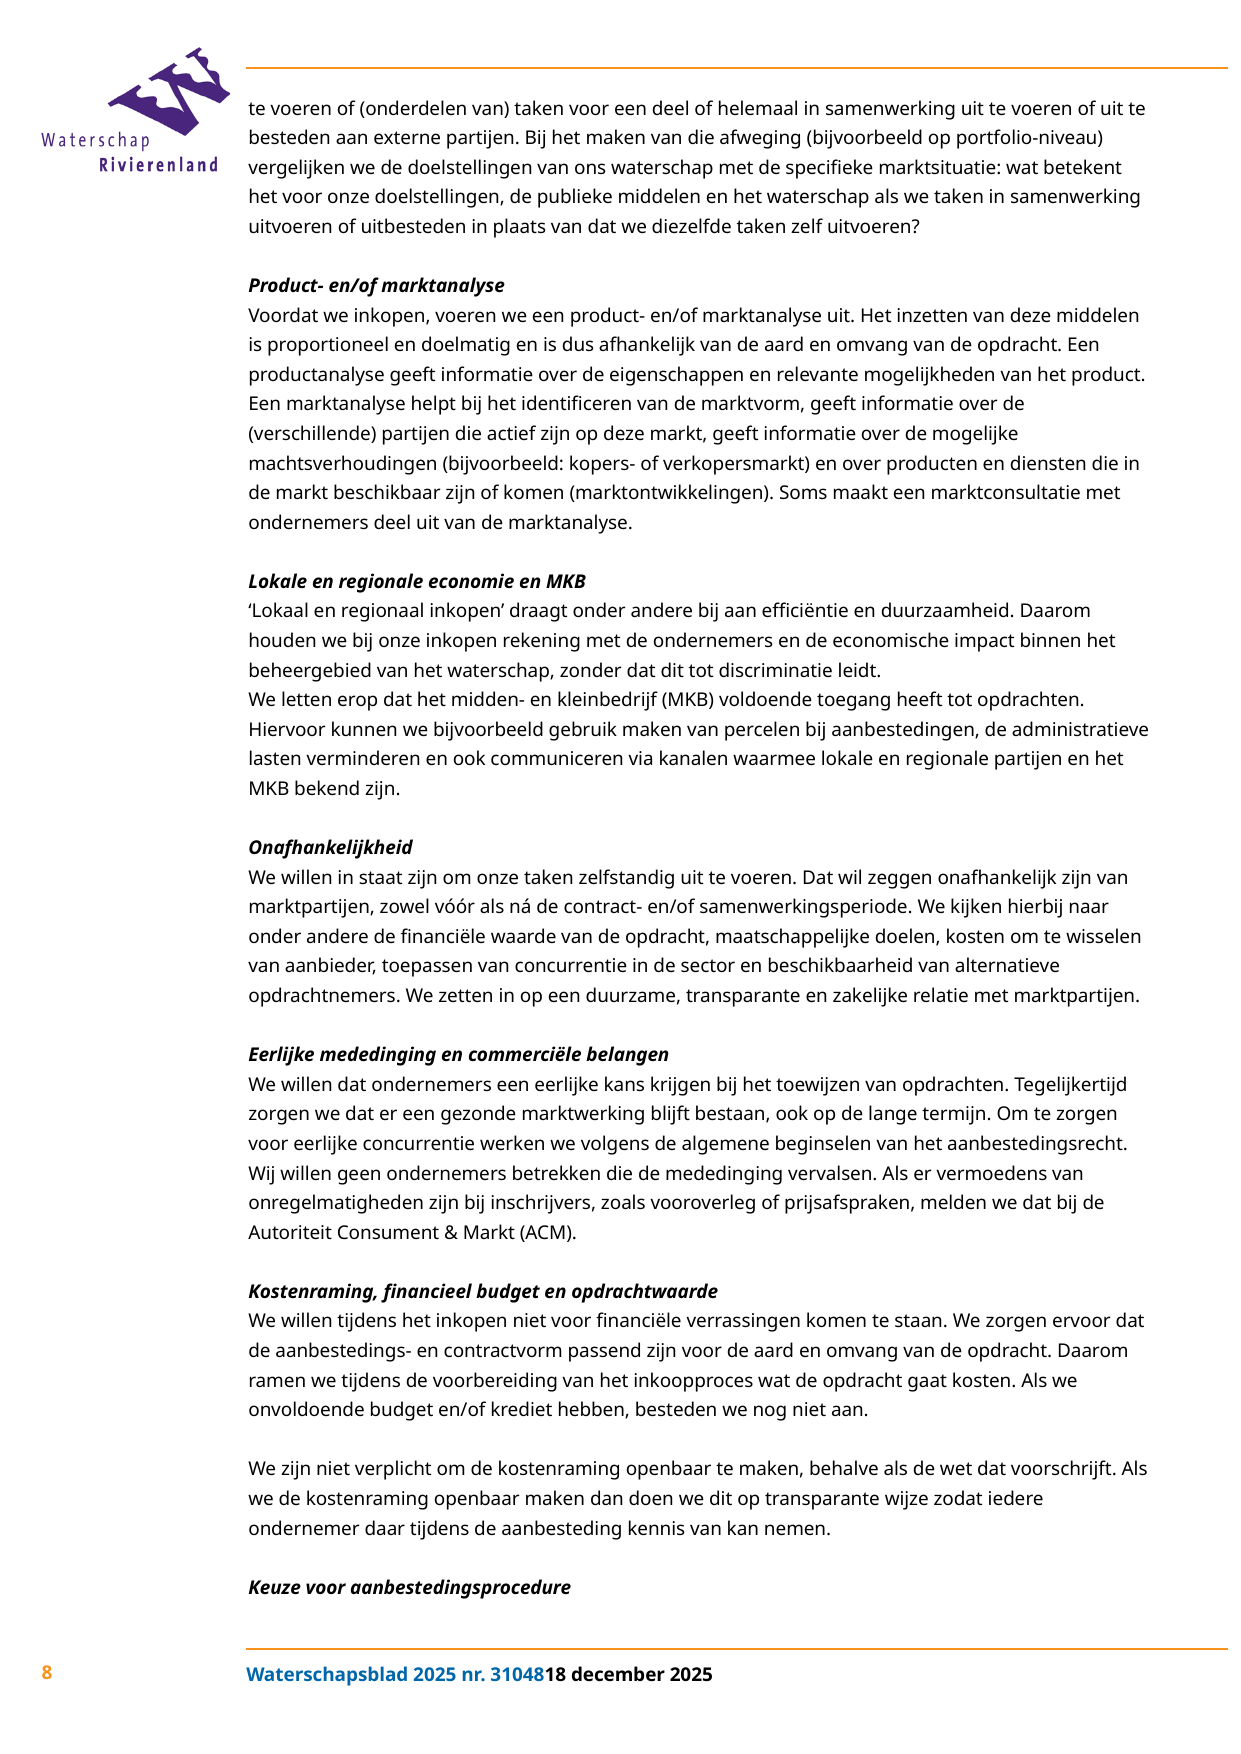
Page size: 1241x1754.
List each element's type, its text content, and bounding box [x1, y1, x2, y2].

text te voeren of (onderdelen van) taken voor een deel of helemaal in samenwerking uit te voeren of uit te besteden aan externe partijen. Bij het maken van die afweging (bijvoorbeeld op portfolio-niveau) vergelijken we de doelstellingen van ons waterschap met de specifieke marktsituatie: wat betekent het voor onze doelstellingen, de publieke middelen en het waterschap als we taken in samenwerking uitvoeren of uitbesteden in plaats van dat we diezelfde taken zelf uitvoeren? [248, 95, 1152, 239]
text We willen in staat zijn om onze taken zelfstandig uit te voeren. Dat wil zeggen onafhankelijk zijn van marktpartijen, zowel vóór als ná de contract- en/of samenwerkingsperiode. We kijken hierbij naar onder andere de financiële waarde van de opdracht, maatschappelijke doelen, kosten om te wisselen van aanbieder, toepassen van concurrentie in de sector en beschikbaarheid van alternatieve opdrachtnemers. We zetten in op een duurzame, transparante en zakelijke relatie met marktpartijen. [248, 864, 1152, 1008]
text Keuze voor aanbestedingsprocedure [248, 1574, 1152, 1600]
text Voordat we inkopen, voeren we een product- en/of marktanalyse uit. Het inzetten van deze middelen is proportioneel en doelmatig en is dus afhankelijk van de aard en omvang van de opdracht. Een productanalyse geeft informatie over de eigenschappen en relevante mogelijkheden van het product. Een marktanalyse helpt bij het identificeren van de marktvorm, geeft informatie over de (verschillende) partijen die actief zijn op deze markt, geeft informatie over de mogelijke machtsverhoudingen (bijvoorbeeld: kopers- of verkopersmarkt) en over producten en diensten die in de markt beschikbaar zijn of komen (marktontwikkelingen). Soms maakt een marktconsultatie met ondernemers deel uit van de marktanalyse. [248, 302, 1152, 535]
text We zijn niet verplicht om de kostenraming openbaar te maken, behalve als de wet dat voorschrijft. Als we de kostenraming openbaar maken dan doen we dit op transparante wijze zodat iedere ondernemer daar tijdens de aanbesteding kennis van kan nemen. [248, 1456, 1152, 1541]
text Lokale en regionale economie en MKB [248, 568, 1152, 594]
picture [41, 47, 231, 172]
text Onafhankelijkheid [248, 834, 1152, 860]
text We letten erop dat het midden- en kleinbedrijf (MKB) voldoende toegang heeft tot opdrachten. Hiervoor kunnen we bijvoorbeeld gebruik maken van percelen bij aanbestedingen, de administratieve lasten verminderen en ook communiceren via kanalen waarmee lokale en regionale partijen en het MKB bekend zijn. [248, 686, 1152, 801]
text Kostenraming, financieel budget en opdrachtwaarde [248, 1278, 1152, 1304]
text We willen tijdens het inkopen niet voor financiële verrassingen komen te staan. We zorgen ervoor dat de aanbestedings- en contractvorm passend zijn voor de aard en omvang van de opdracht. Daarom ramen we tijdens de voorbereiding van het inkoopproces wat de opdracht gaat kosten. Als we onvoldoende budget en/of krediet hebben, besteden we nog niet aan. [248, 1308, 1152, 1422]
text Eerlijke mededinging en commerciële belangen [248, 1041, 1152, 1067]
text We willen dat ondernemers een eerlijke kans krijgen bij het toewijzen van opdrachten. Tegelijkertijd zorgen we dat er een gezonde marktwerking blijft bestaan, ook op de lange termijn. Om te zorgen voor eerlijke concurrentie werken we volgens de algemene beginselen van het aanbestedingsrecht. Wij willen geen ondernemers betrekken die de mededinging vervalsen. Als er vermoedens van onregelmatigheden zijn bij inschrijvers, zoals vooroverleg of prijsafspraken, melden we dat bij de Autoriteit Consument & Markt (ACM). [248, 1071, 1152, 1245]
text Product- en/of marktanalyse [248, 272, 1152, 298]
text ‘Lokaal en regionaal inkopen’ draagt onder andere bij aan efficiëntie en duurzaamheid. Daarom houden we bij onze inkopen rekening met de ondernemers en de economische impact binnen het beheergebied van het waterschap, zonder dat dit tot discriminatie leidt. [248, 598, 1152, 683]
